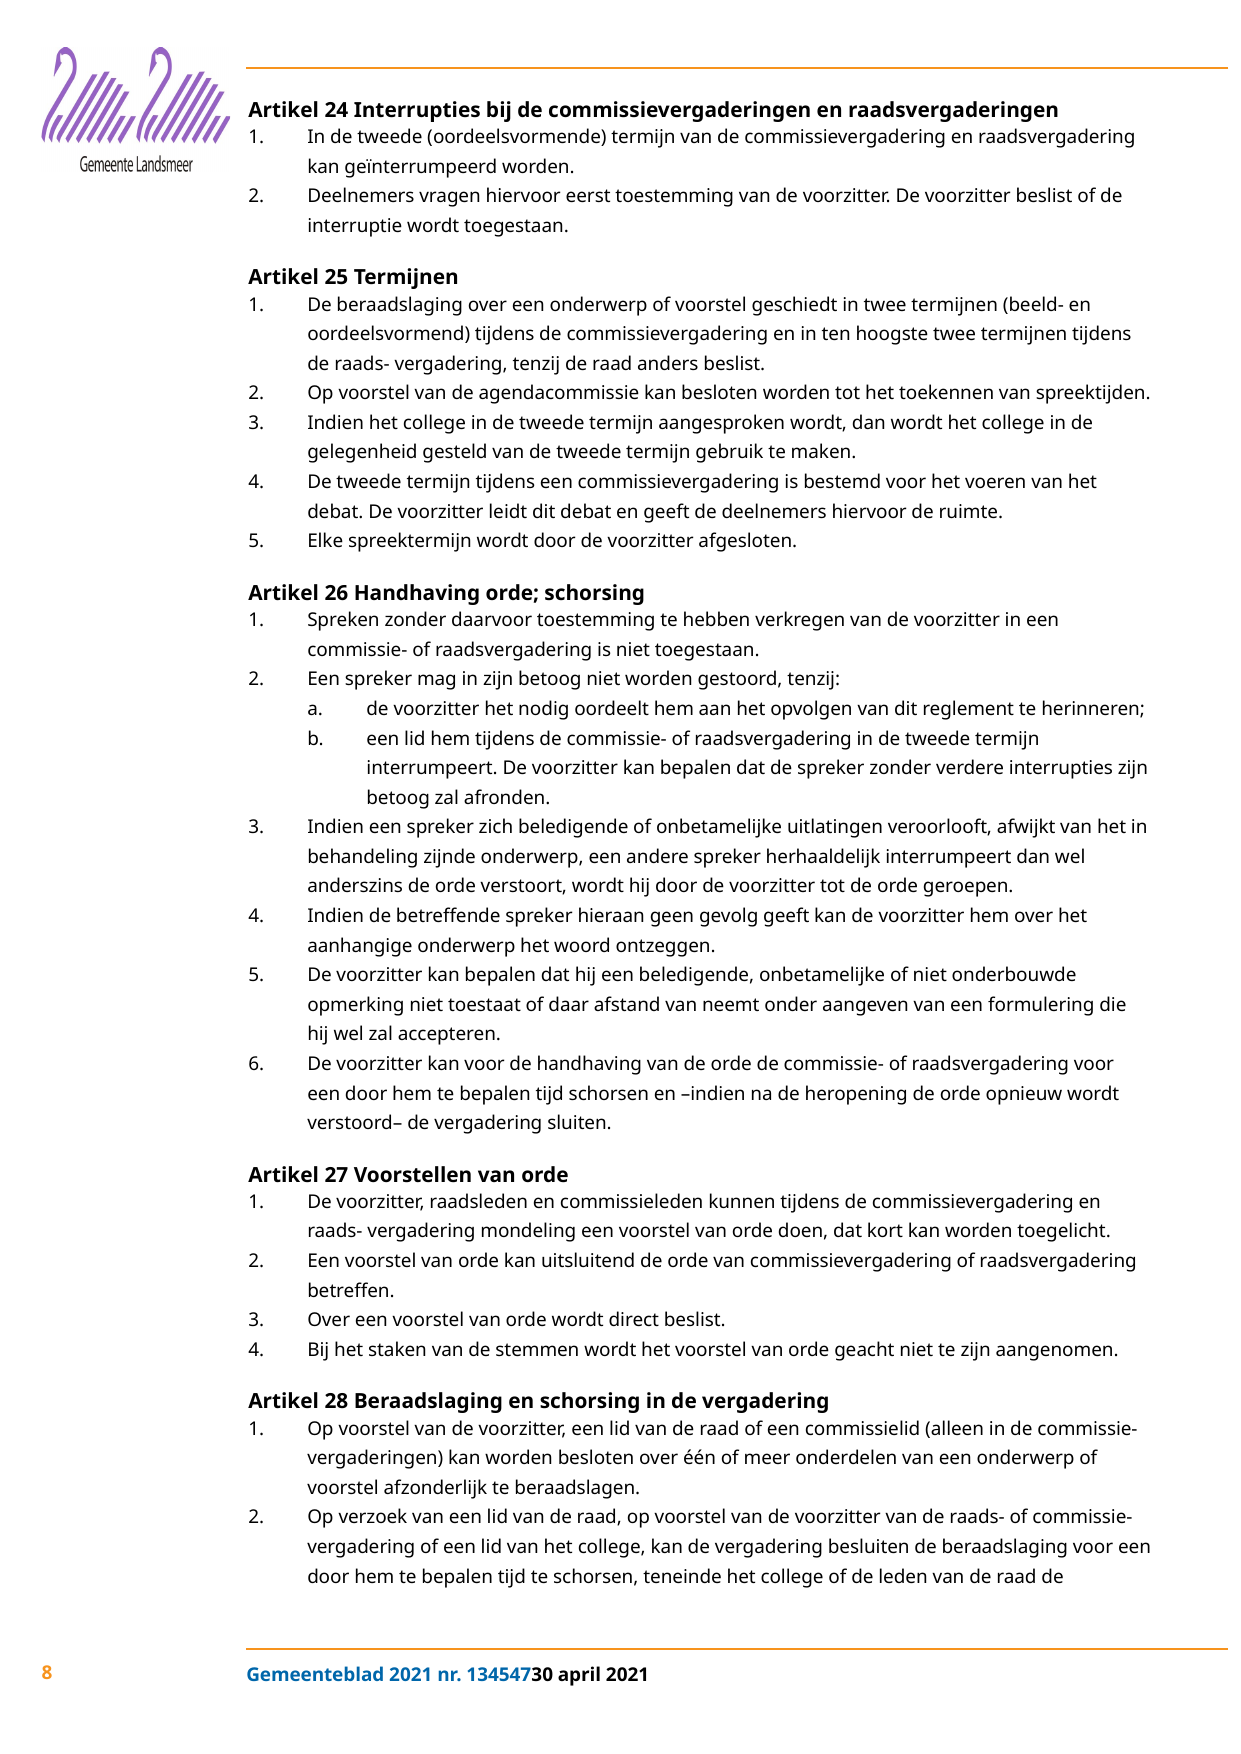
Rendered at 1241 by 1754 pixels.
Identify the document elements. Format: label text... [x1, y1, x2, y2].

text Artikel 27 Voorstellen van orde [248, 1160, 1152, 1188]
list De voorzitter kan bepalen dat hij een beledigende, onbetamelijke of niet onderbouwde opmerking niet toestaat of daar afstand van neemt onder aangeven van een formulering die hij wel zal accepteren. [248, 961, 1152, 1046]
list Over een voorstel van orde wordt direct beslist. [248, 1306, 1152, 1332]
list De beraadslaging over een onderwerp of voorstel geschiedt in twee termijnen (beeld- en oordeelsvormend) tijdens de commissievergadering en in ten hoogste twee termijnen tijdens de raads- vergadering, tenzij de raad anders beslist. [248, 291, 1152, 376]
list In de tweede (oordeelsvormende) termijn van de commissievergadering en raadsvergadering kan geïnterrumpeerd worden. [248, 123, 1152, 178]
list Bij het staken van de stemmen wordt het voorstel van orde geacht niet te zijn aangenomen. [248, 1336, 1152, 1362]
list Op voorstel van de agendacommissie kan besloten worden tot het toekennen van spreektijden. [248, 379, 1152, 405]
list Elke spreektermijn wordt door de voorzitter afgesloten. [248, 527, 1152, 553]
list Deelnemers vragen hiervoor eerst toestemming van de voorzitter. De voorzitter beslist of de interruptie wordt toegestaan. [248, 182, 1152, 238]
text Artikel 24 Interrupties bij de commissievergaderingen en raadsvergaderingen [248, 95, 1152, 123]
list de voorzitter het nodig oordeelt hem aan het opvolgen van dit reglement te herinneren; [307, 695, 1152, 721]
list Een spreker mag in zijn betoog niet worden gestoord, tenzij: [248, 666, 1152, 691]
picture [41, 47, 231, 172]
list Op verzoek van een lid van de raad, op voorstel van de voorzitter van de raads- of commissie- vergadering of een lid van het college, kan de vergadering besluiten de beraadslaging voor een door hem te bepalen tijd te schorsen, teneinde het college of de leden van de raad de [248, 1504, 1152, 1588]
list een lid hem tijdens de commissie- of raadsvergadering in de tweede termijn interrumpeert. De voorzitter kan bepalen dat de spreker zonder verdere interrupties zijn betoog zal afronden. [307, 725, 1152, 809]
text Artikel 25 Termijnen [248, 262, 1152, 291]
list Indien het college in de tweede termijn aangesproken wordt, dan wordt het college in de gelegenheid gesteld van de tweede termijn gebruik te maken. [248, 409, 1152, 464]
list Indien een spreker zich beledigende of onbetamelijke uitlatingen veroorlooft, afwijkt van het in behandeling zijnde onderwerp, een andere spreker herhaaldelijk interrumpeert dan wel anderszins de orde verstoort, wordt hij door de voorzitter tot de orde geroepen. [248, 813, 1152, 898]
list Indien de betreffende spreker hieraan geen gevolg geeft kan de voorzitter hem over het aanhangige onderwerp het woord ontzeggen. [248, 902, 1152, 957]
text Artikel 28 Beraadslaging en schorsing in de vergadering [248, 1386, 1152, 1415]
list De voorzitter, raadsleden en commissieleden kunnen tijdens de commissievergadering en raads- vergadering mondeling een voorstel van orde doen, dat kort kan worden toegelicht. [248, 1188, 1152, 1243]
list De tweede termijn tijdens een commissievergadering is bestemd voor het voeren van het debat. De voorzitter leidt dit debat en geeft de deelnemers hiervoor de ruimte. [248, 468, 1152, 524]
list Op voorstel van de voorzitter, een lid van de raad of een commissielid (alleen in de commissie- vergaderingen) kan worden besloten over één of meer onderdelen van een onderwerp of voorstel afzonderlijk te beraadslagen. [248, 1415, 1152, 1500]
list Een voorstel van orde kan uitsluitend de orde van commissievergadering of raadsvergadering betreffen. [248, 1247, 1152, 1303]
list De voorzitter kan voor de handhaving van de orde de commissie- of raadsvergadering voor een door hem te bepalen tijd schorsen en –indien na de heropening de orde opnieuw wordt verstoord– de vergadering sluiten. [248, 1050, 1152, 1135]
text Artikel 26 Handhaving orde; schorsing [248, 578, 1152, 606]
list Spreken zonder daarvoor toestemming te hebben verkregen van de voorzitter in een commissie- of raadsvergadering is niet toegestaan. [248, 606, 1152, 662]
